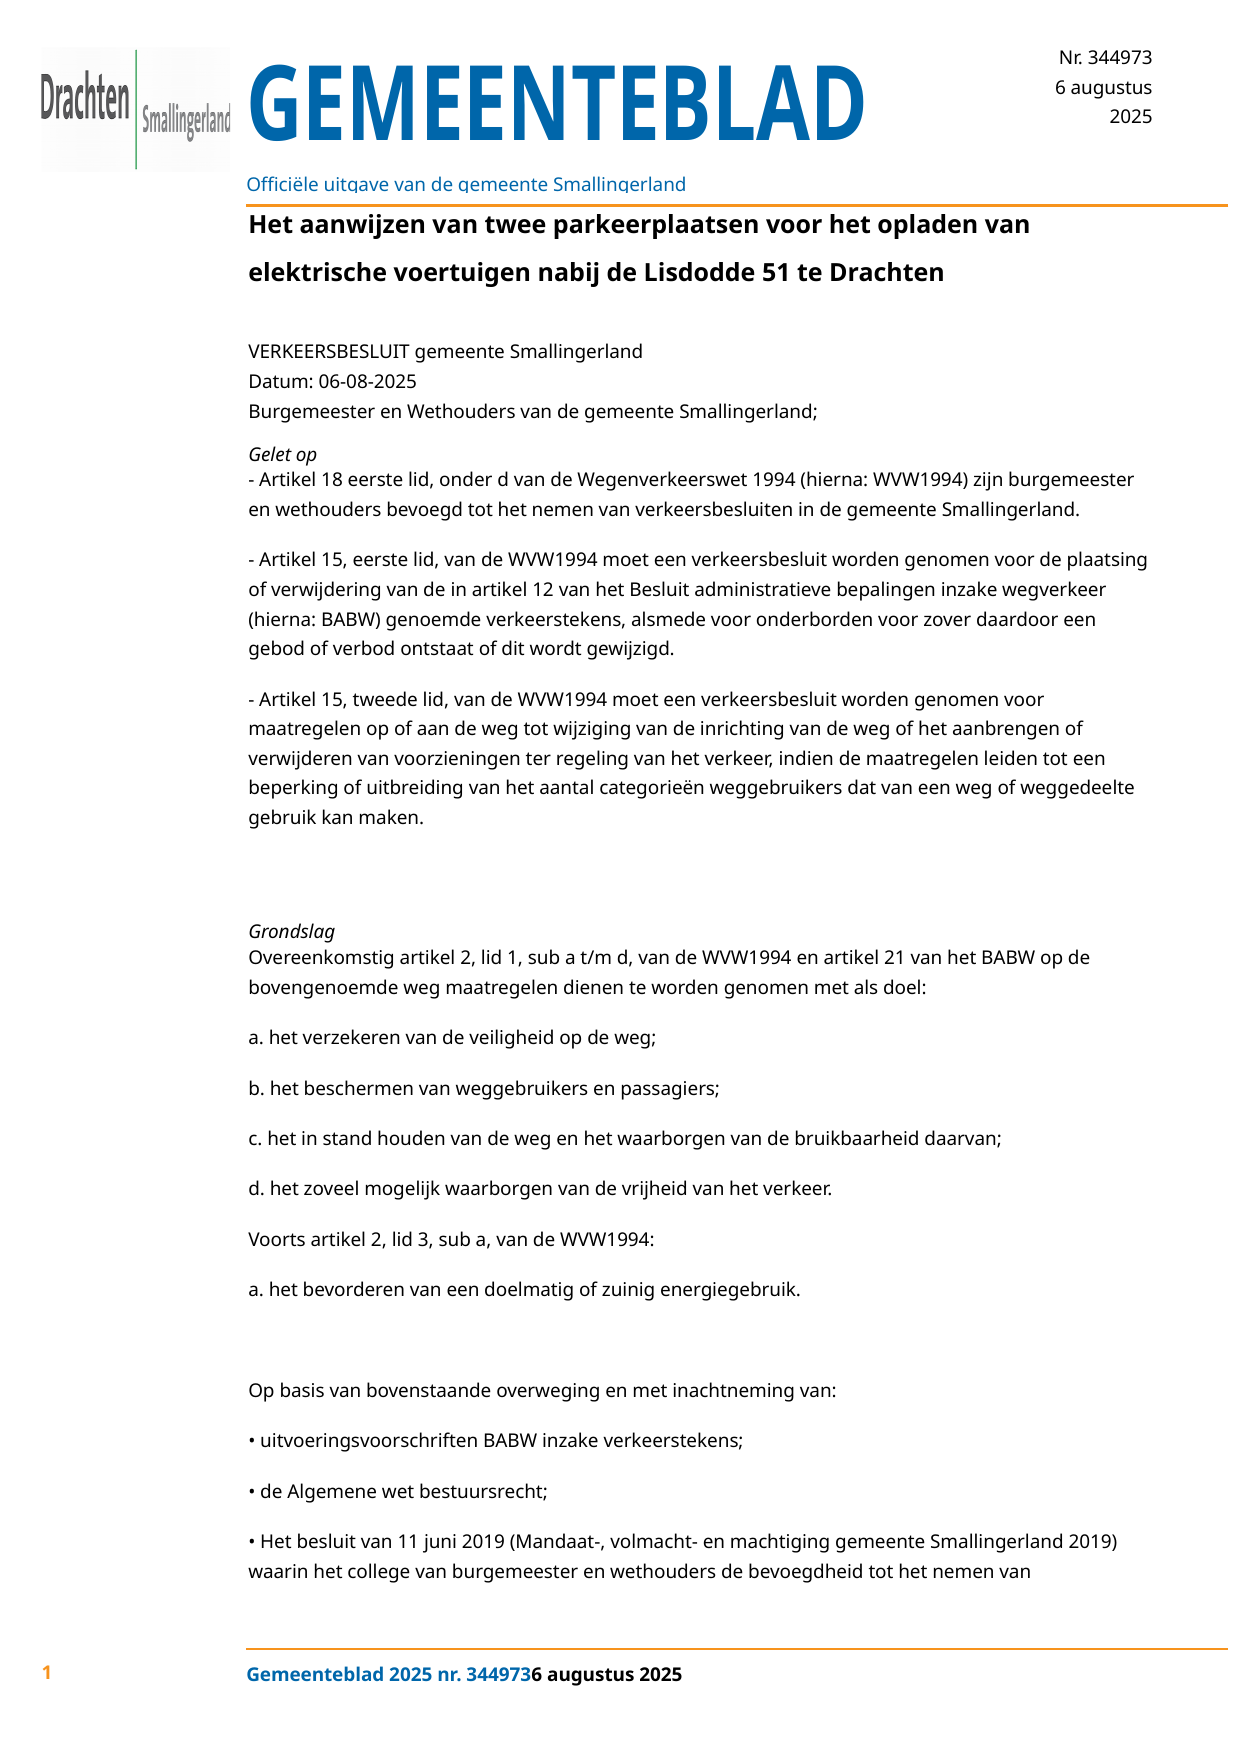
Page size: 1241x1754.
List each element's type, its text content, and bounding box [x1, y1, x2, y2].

text Grondslag [248, 918, 1152, 944]
text - Artikel 18 eerste lid, onder d van de Wegenverkeerswet 1994 (hierna: WVW1994) zijn burgemeester en wethouders bevoegd tot het nemen van verkeersbesluiten in de gemeente Smallingerland. [248, 467, 1152, 522]
text b. het beschermen van weggebruikers en passagiers; [248, 1075, 1152, 1100]
text • uitvoeringsvoorschriften BABW inzake verkeerstekens; [248, 1428, 1152, 1453]
text Voorts artikel 2, lid 3, sub a, van de WVW1994: [248, 1226, 1152, 1252]
text - Artikel 15, tweede lid, van de WVW1994 moet een verkeersbesluit worden genomen voor maatregelen op of aan de weg tot wijziging van de inrichting van de weg of het aanbrengen of verwijderen van voorzieningen ter regeling van het verkeer, indien de maatregelen leiden tot een beperking of uitbreiding van het aantal categorieën weggebruikers dat van een weg of weggedeelte gebruik kan maken. [248, 686, 1152, 830]
text Datum: 06-08-2025 [248, 368, 1152, 394]
text Gelet op [248, 441, 1152, 467]
text Het aanwijzen van twee parkeerplaatsen voor het opladen van elektrische voertuigen nabij de Lisdodde 51 te Drachten [248, 207, 1152, 288]
text a. het bevorderen van een doelmatig of zuinig energiegebruik. [248, 1276, 1152, 1302]
text - Artikel 15, eerste lid, van de WVW1994 moet een verkeersbesluit worden genomen voor de plaatsing of verwijdering van de in artikel 12 van het Besluit administratieve bepalingen inzake wegverkeer (hierna: BABW) genoemde verkeerstekens, alsmede voor onderborden voor zover daardoor een gebod of verbod ontstaat of dit wordt gewijzigd. [248, 547, 1152, 661]
text a. het verzekeren van de veiligheid op de weg; [248, 1024, 1152, 1050]
text d. het zoveel mogelijk waarborgen van de vrijheid van het verkeer. [248, 1176, 1152, 1201]
text Burgemeester en Wethouders van de gemeente Smallingerland; [248, 398, 1152, 423]
text VERKEERSBESLUIT gemeente Smallingerland [248, 339, 1152, 364]
text • de Algemene wet bestuursrecht; [248, 1478, 1152, 1504]
picture [41, 47, 231, 172]
text • Het besluit van 11 juni 2019 (Mandaat-, volmacht- en machtiging gemeente Smallingerland 2019) waarin het college van burgemeester en wethouders de bevoegdheid tot het nemen van [248, 1528, 1152, 1584]
text c. het in stand houden van de weg en het waarborgen van de bruikbaarheid daarvan; [248, 1125, 1152, 1151]
text Overeenkomstig artikel 2, lid 1, sub a t/m d, van de WVW1994 en artikel 21 van het BABW op de bovengenoemde weg maatregelen dienen te worden genomen met als doel: [248, 944, 1152, 999]
text Op basis van bovenstaande overweging en met inachtneming van: [248, 1377, 1152, 1403]
